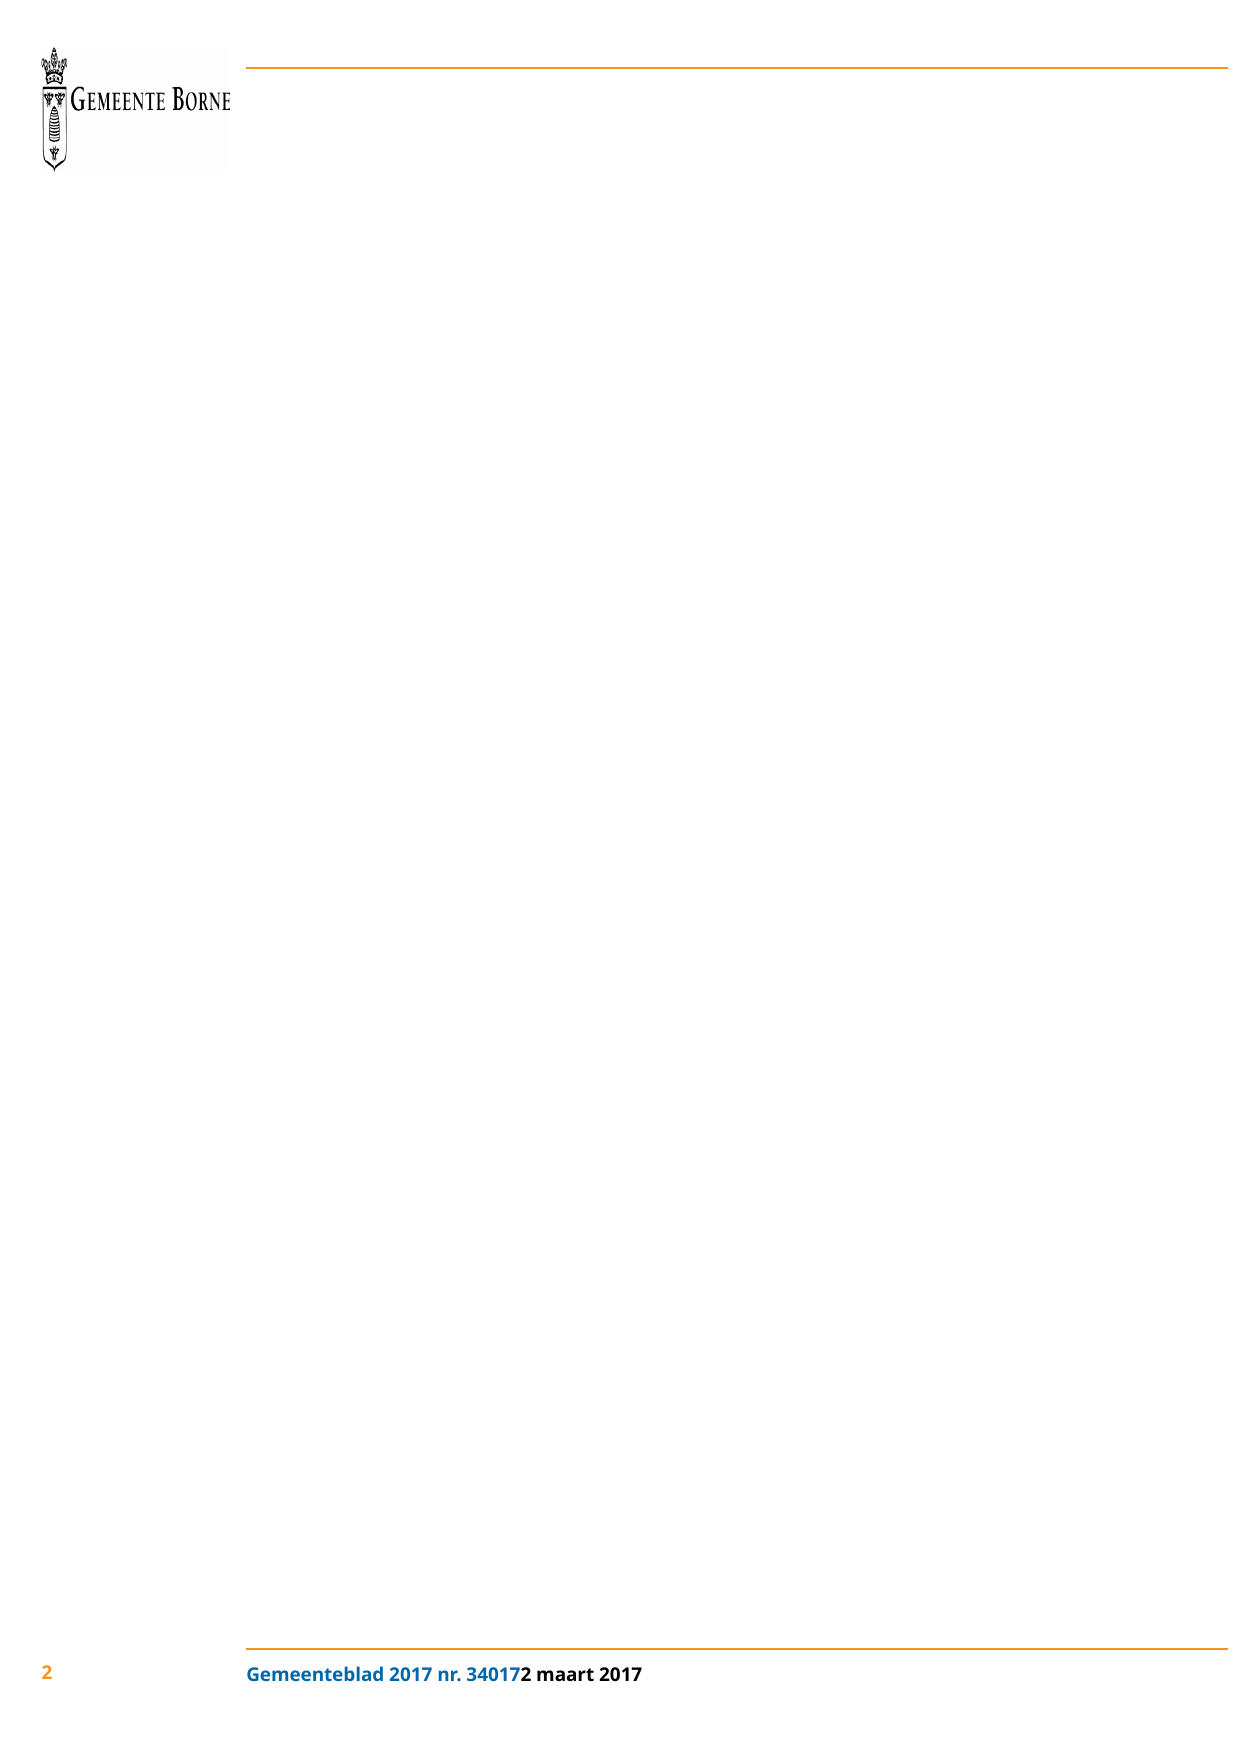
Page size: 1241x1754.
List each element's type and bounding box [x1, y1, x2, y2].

picture [41, 47, 231, 172]
